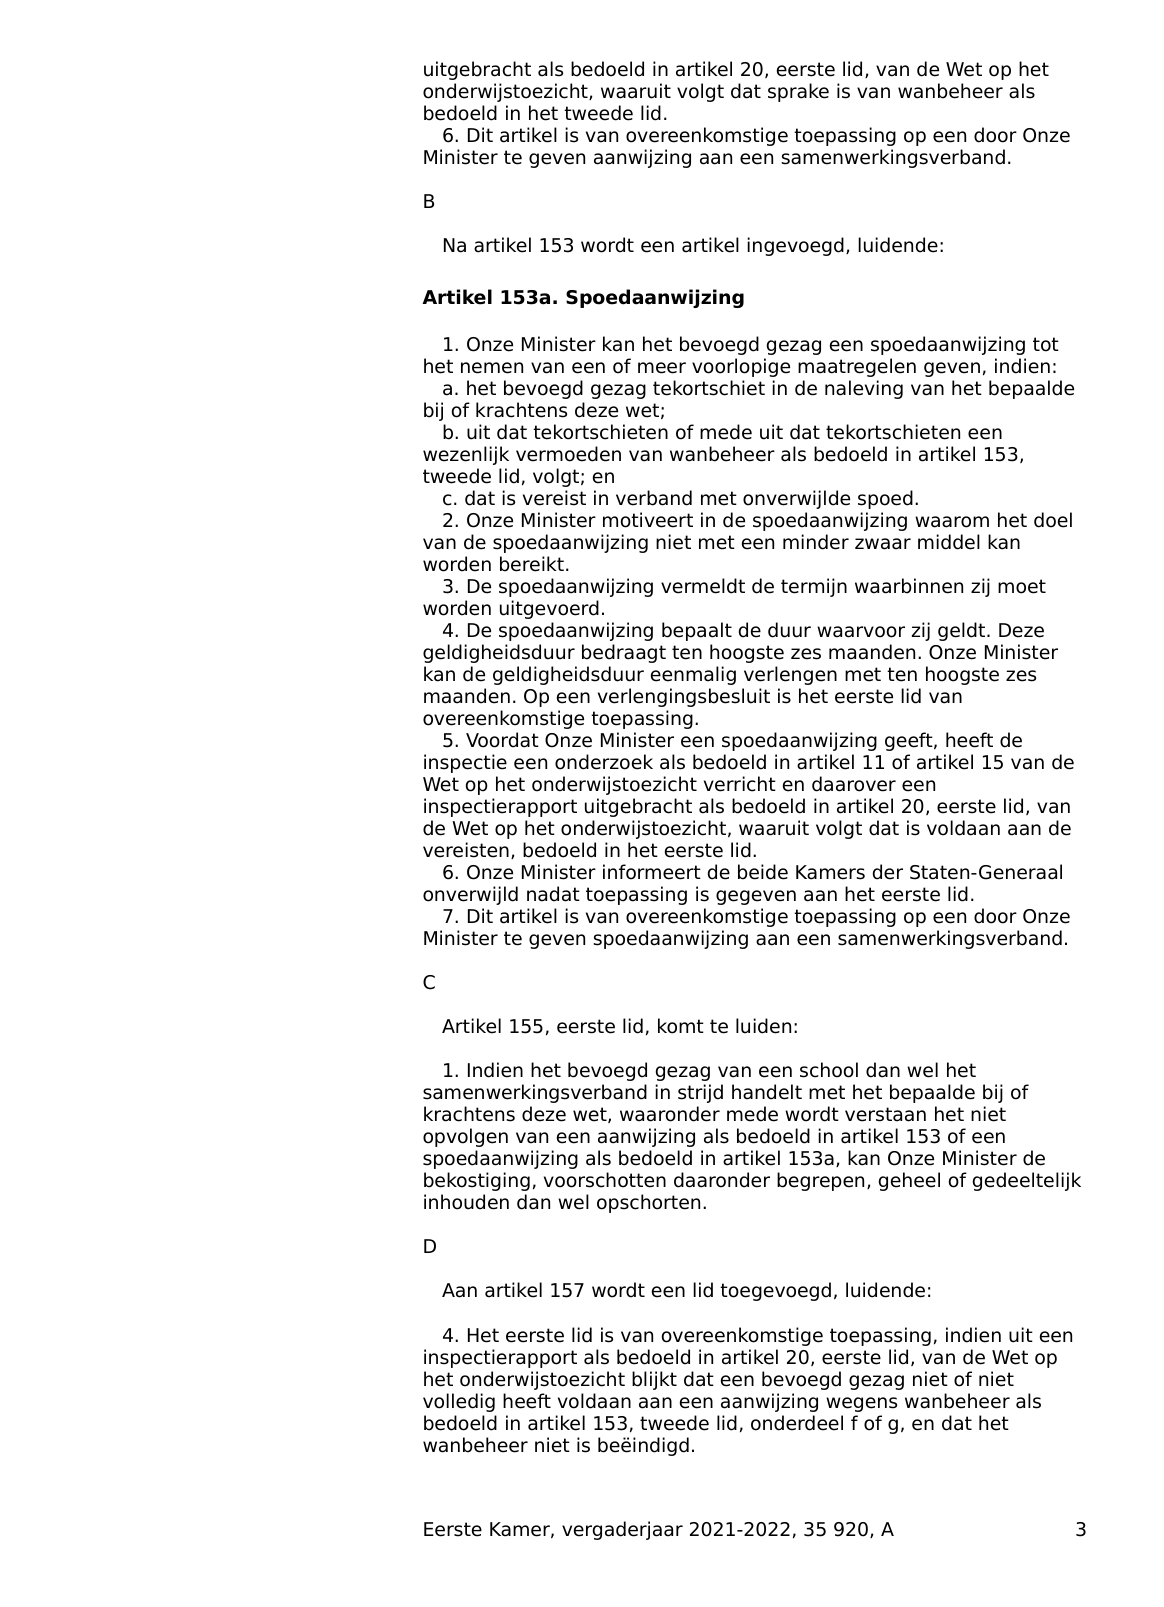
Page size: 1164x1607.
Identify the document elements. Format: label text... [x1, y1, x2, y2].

text 7. Dit artikel is van overeenkomstige toepassing op een door Onze Minister te geven spoedaanwijzing aan een samenwerkingsverband. [422, 906, 1087, 950]
text D [422, 1236, 1087, 1258]
text B [422, 191, 1087, 213]
text 1. Indien het bevoegd gezag van een school dan wel het samenwerkingsverband in strijd handelt met het bepaalde bij of krachtens deze wet, waaronder mede wordt verstaan het niet opvolgen van een aanwijzing als bedoeld in artikel 153 of een spoedaanwijzing als bedoeld in artikel 153a, kan Onze Minister de bekostiging, voorschotten daaronder begrepen, geheel of gedeeltelijk inhouden dan wel opschorten. [422, 1060, 1087, 1214]
text Artikel 155, eerste lid, komt te luiden: [422, 1016, 1087, 1038]
text 3. De spoedaanwijzing vermeldt de termijn waarbinnen zij moet worden uitgevoerd. [422, 576, 1087, 620]
text b. uit dat tekortschieten of mede uit dat tekortschieten een wezenlijk vermoeden van wanbeheer als bedoeld in artikel 153, tweede lid, volgt; en [422, 422, 1087, 488]
text 5. Voordat Onze Minister een spoedaanwijzing geeft, heeft de inspectie een onderzoek als bedoeld in artikel 11 of artikel 15 van de Wet op het onderwijstoezicht verricht en daarover een inspectierapport uitgebracht als bedoeld in artikel 20, eerste lid, van de Wet op het onderwijstoezicht, waaruit volgt dat is voldaan aan de vereisten, bedoeld in het eerste lid. [422, 730, 1087, 862]
text Aan artikel 157 wordt een lid toegevoegd, luidende: [422, 1280, 1087, 1302]
text a. het bevoegd gezag tekortschiet in de naleving van het bepaalde bij of krachtens deze wet; [422, 378, 1087, 422]
text 4. De spoedaanwijzing bepaalt de duur waarvoor zij geldt. Deze geldigheidsduur bedraagt ten hoogste zes maanden. Onze Minister kan de geldigheidsduur eenmalig verlengen met ten hoogste zes maanden. Op een verlengingsbesluit is het eerste lid van overeenkomstige toepassing. [422, 620, 1087, 730]
text 4. Het eerste lid is van overeenkomstige toepassing, indien uit een inspectierapport als bedoeld in artikel 20, eerste lid, van de Wet op het onderwijstoezicht blijkt dat een bevoegd gezag niet of niet volledig heeft voldaan aan een aanwijzing wegens wanbeheer als bedoeld in artikel 153, tweede lid, onderdeel f of g, en dat het wanbeheer niet is beëindigd. [422, 1324, 1087, 1456]
text 6. Onze Minister informeert de beide Kamers der Staten-Generaal onverwijld nadat toepassing is gegeven aan het eerste lid. [422, 862, 1087, 906]
text 1. Onze Minister kan het bevoegd gezag een spoedaanwijzing tot het nemen van een of meer voorlopige maatregelen geven, indien: [422, 334, 1087, 378]
text c. dat is vereist in verband met onverwijlde spoed. [422, 488, 1087, 510]
text 6. Dit artikel is van overeenkomstige toepassing op een door Onze Minister te geven aanwijzing aan een samenwerkingsverband. [422, 125, 1087, 169]
subtitle Artikel 153a. Spoedaanwijzing [422, 287, 1087, 309]
text 2. Onze Minister motiveert in de spoedaanwijzing waarom het doel van de spoedaanwijzing niet met een minder zwaar middel kan worden bereikt. [422, 510, 1087, 576]
text Na artikel 153 wordt een artikel ingevoegd, luidende: [422, 235, 1087, 257]
text uitgebracht als bedoeld in artikel 20, eerste lid, van de Wet op het onderwijstoezicht, waaruit volgt dat sprake is van wanbeheer als bedoeld in het tweede lid. [422, 59, 1087, 125]
text C [422, 972, 1087, 994]
